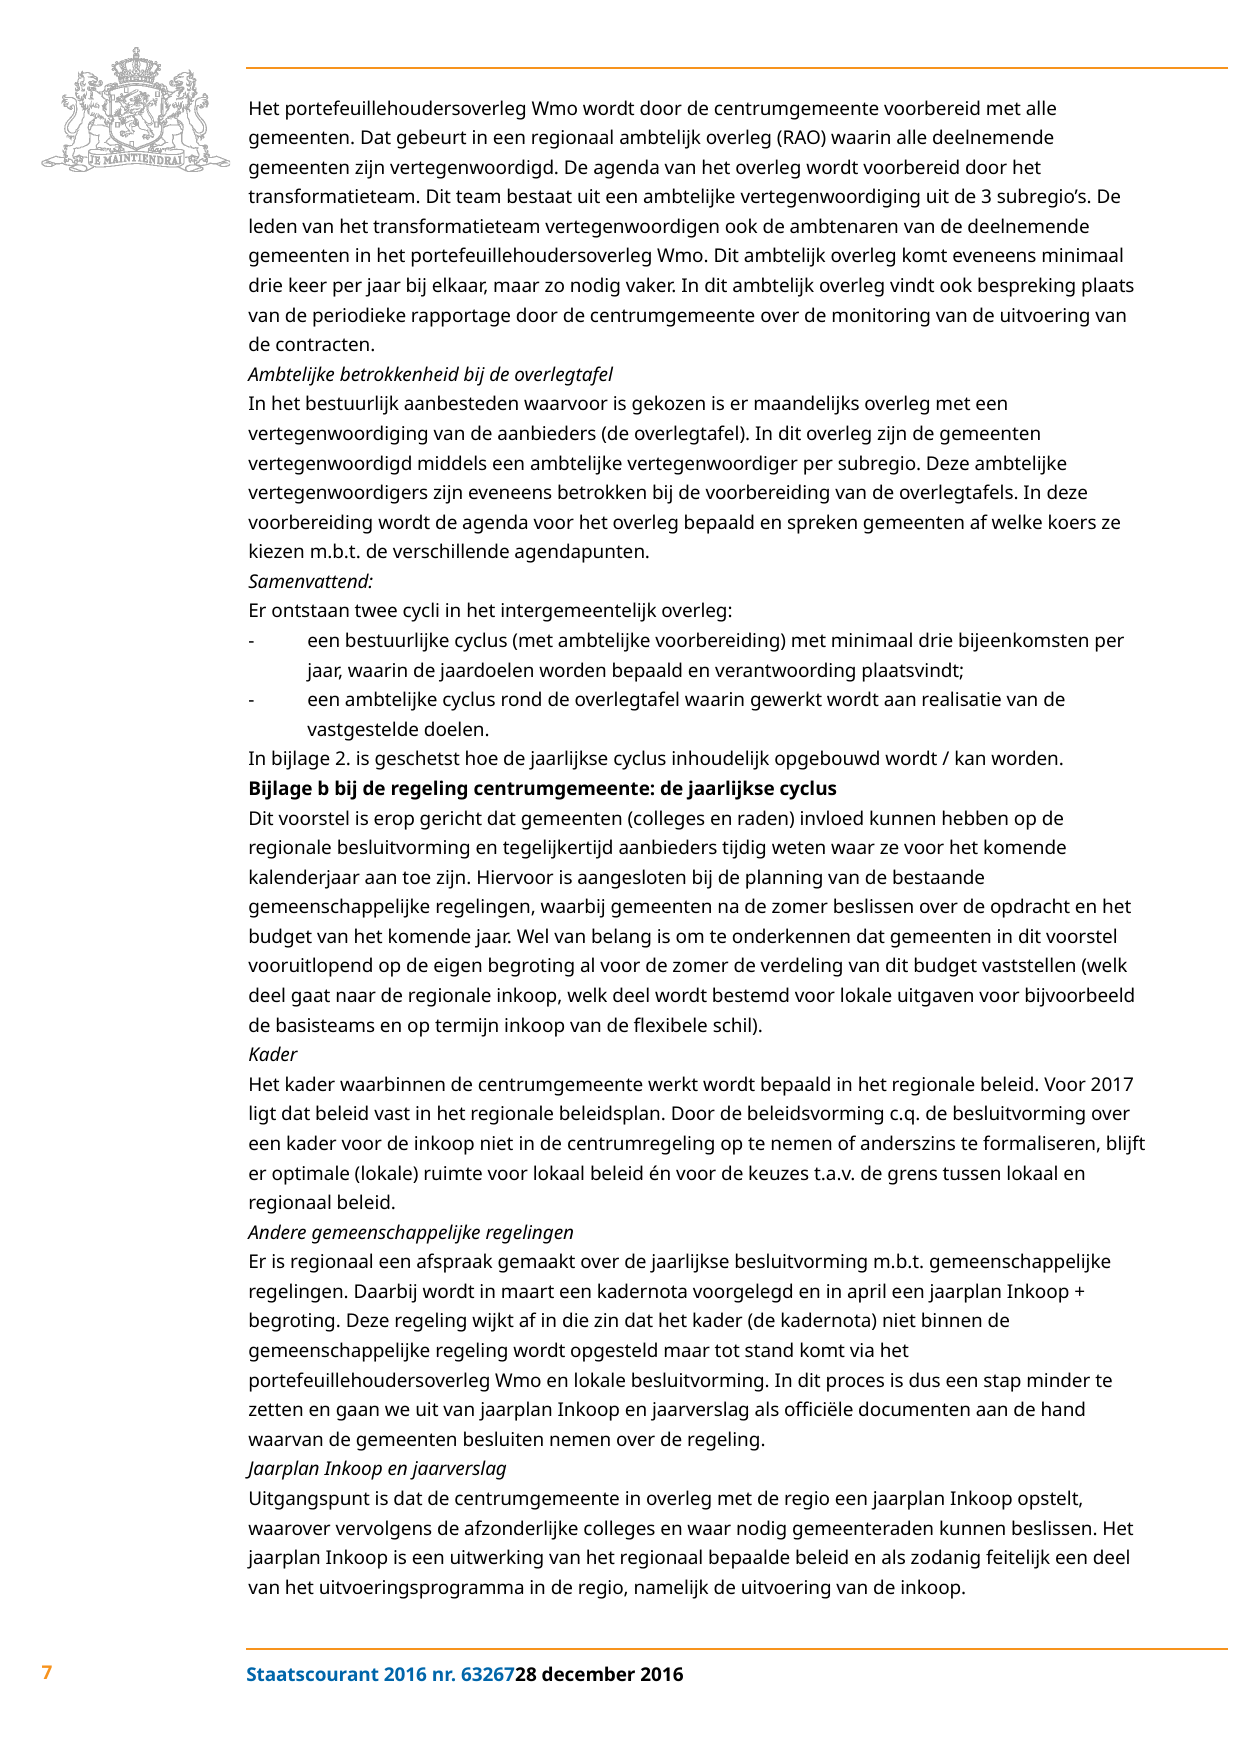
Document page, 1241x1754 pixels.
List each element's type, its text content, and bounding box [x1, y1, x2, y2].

text Er is regionaal een afspraak gemaakt over de jaarlijkse besluitvorming m.b.t. gemeenschappelijke regelingen. Daarbij wordt in maart een kadernota voorgelegd en in april een jaarplan Inkoop + begroting. Deze regeling wijkt af in die zin dat het kader (de kadernota) niet binnen de gemeenschappelijke regeling wordt opgesteld maar tot stand komt via het portefeuillehoudersoverleg Wmo en lokale besluitvorming. In dit proces is dus een stap minder te zetten en gaan we uit van jaarplan Inkoop en jaarverslag als officiële documenten aan de hand waarvan de gemeenten besluiten nemen over de regeling. [248, 1248, 1152, 1452]
picture [41, 47, 231, 172]
text Ambtelijke betrokkenheid bij de overlegtafel [248, 361, 1152, 387]
text Het portefeuillehoudersoverleg Wmo wordt door de centrumgemeente voorbereid met alle gemeenten. Dat gebeurt in een regionaal ambtelijk overleg (RAO) waarin alle deelnemende gemeenten zijn vertegenwoordigd. De agenda van het overleg wordt voorbereid door het transformatieteam. Dit team bestaat uit een ambtelijke vertegenwoordiging uit de 3 subregio’s. De leden van het transformatieteam vertegenwoordigen ook de ambtenaren van de deelnemende gemeenten in het portefeuillehoudersoverleg Wmo. Dit ambtelijk overleg komt eveneens minimaal drie keer per jaar bij elkaar, maar zo nodig vaker. In dit ambtelijk overleg vindt ook bespreking plaats van de periodieke rapportage door de centrumgemeente over de monitoring van de uitvoering van de contracten. [248, 95, 1152, 357]
text Uitgangspunt is dat de centrumgemeente in overleg met de regio een jaarplan Inkoop opstelt, waarover vervolgens de afzonderlijke colleges en waar nodig gemeenteraden kunnen beslissen. Het jaarplan Inkoop is een uitwerking van het regionaal bepaalde beleid en als zodanig feitelijk een deel van het uitvoeringsprogramma in de regio, namelijk de uitvoering van de inkoop. [248, 1485, 1152, 1600]
text In bijlage 2. is geschetst hoe de jaarlijkse cyclus inhoudelijk opgebouwd wordt / kan worden. [248, 746, 1152, 771]
text Het kader waarbinnen de centrumgemeente werkt wordt bepaald in het regionale beleid. Voor 2017 ligt dat beleid vast in het regionale beleidsplan. Door de beleidsvorming c.q. de besluitvorming over een kader voor de inkoop niet in de centrumregeling op te nemen of anderszins te formaliseren, blijft er optimale (lokale) ruimte voor lokaal beleid én voor de keuzes t.a.v. de grens tussen lokaal en regionaal beleid. [248, 1071, 1152, 1215]
text Bijlage b bij de regeling centrumgemeente: de jaarlijkse cyclus [248, 775, 1152, 801]
text Andere gemeenschappelijke regelingen [248, 1219, 1152, 1245]
list een bestuurlijke cyclus (met ambtelijke voorbereiding) met minimaal drie bijeenkomsten per jaar, waarin de jaardoelen worden bepaald en verantwoording plaatsvindt; [248, 627, 1152, 683]
text Dit voorstel is erop gericht dat gemeenten (colleges en raden) invloed kunnen hebben op de regionale besluitvorming en tegelijkertijd aanbieders tijdig weten waar ze voor het komende kalenderjaar aan toe zijn. Hiervoor is aangesloten bij de planning van de bestaande gemeenschappelijke regelingen, waarbij gemeenten na de zomer beslissen over de opdracht en het budget van het komende jaar. Wel van belang is om te onderkennen dat gemeenten in dit voorstel vooruitlopend op de eigen begroting al voor de zomer de verdeling van dit budget vaststellen (welk deel gaat naar de regionale inkoop, welk deel wordt bestemd voor lokale uitgaven voor bijvoorbeeld de basisteams en op termijn inkoop van de flexibele schil). [248, 805, 1152, 1038]
list een ambtelijke cyclus rond de overlegtafel waarin gewerkt wordt aan realisatie van de vastgestelde doelen. [248, 686, 1152, 742]
text Samenvattend: [248, 568, 1152, 594]
text Kader [248, 1041, 1152, 1067]
text In het bestuurlijk aanbesteden waarvoor is gekozen is er maandelijks overleg met een vertegenwoordiging van de aanbieders (de overlegtafel). In dit overleg zijn de gemeenten vertegenwoordigd middels een ambtelijke vertegenwoordiger per subregio. Deze ambtelijke vertegenwoordigers zijn eveneens betrokken bij de voorbereiding van de overlegtafels. In deze voorbereiding wordt de agenda voor het overleg bepaald en spreken gemeenten af welke koers ze kiezen m.b.t. de verschillende agendapunten. [248, 391, 1152, 564]
text Jaarplan Inkoop en jaarverslag [248, 1456, 1152, 1481]
text Er ontstaan twee cycli in het intergemeentelijk overleg: [248, 598, 1152, 623]
